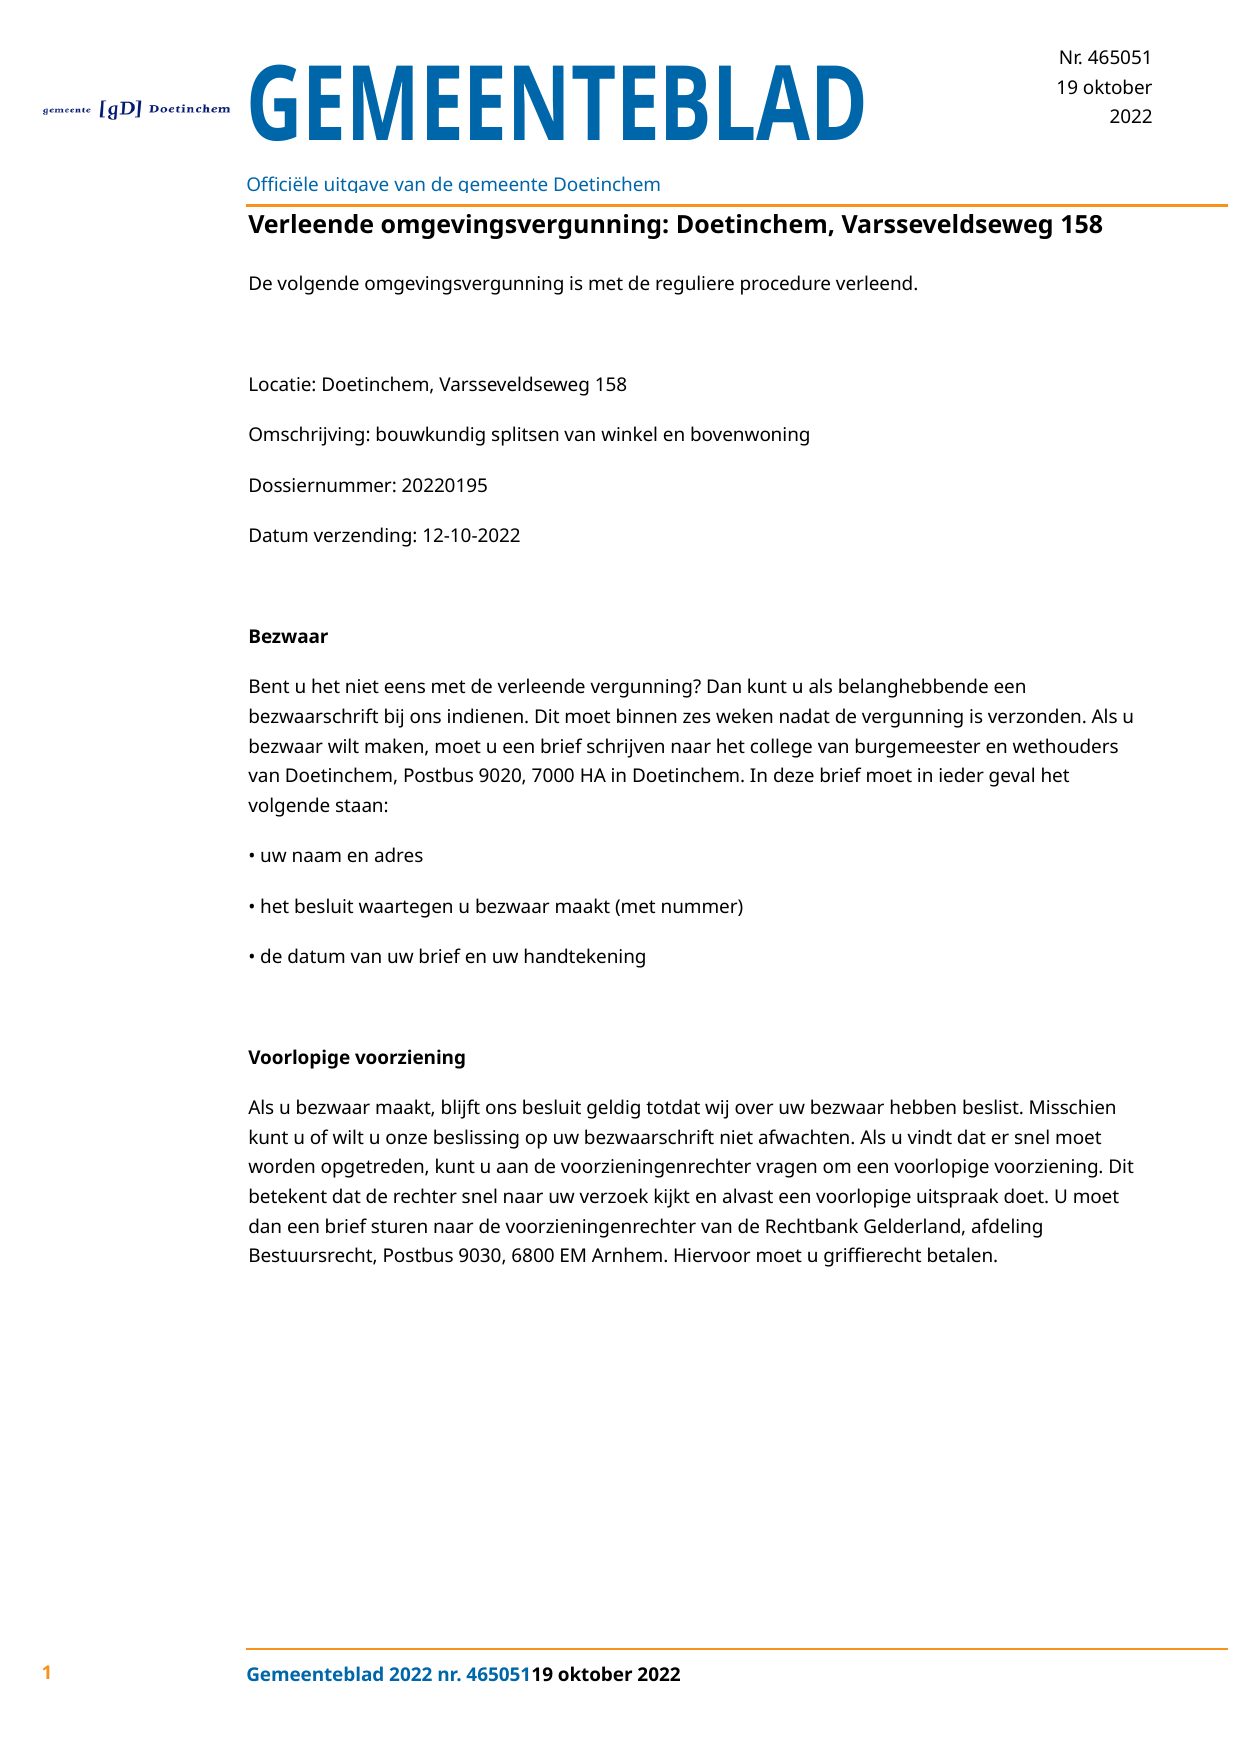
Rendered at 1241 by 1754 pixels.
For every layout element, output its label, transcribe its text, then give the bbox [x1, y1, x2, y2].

text Locatie: Doetinchem, Varsseveldseweg 158 [248, 371, 1152, 397]
text Bent u het niet eens met de verleende vergunning? Dan kunt u als belanghebbende een bezwaarschrift bij ons indienen. Dit moet binnen zes weken nadat de vergunning is verzonden. Als u bezwaar wilt maken, moet u een brief schrijven naar het college van burgemeester en wethouders van Doetinchem, Postbus 9020, 7000 HA in Doetinchem. In deze brief moet in ieder geval het volgende staan: [248, 674, 1152, 818]
text Datum verzending: 12-10-2022 [248, 522, 1152, 548]
text Voorlopige voorziening [248, 1044, 1152, 1070]
text • het besluit waartegen u bezwaar maakt (met nummer) [248, 893, 1152, 918]
text Dossiernummer: 20220195 [248, 472, 1152, 498]
text Verleende omgevingsvergunning: Doetinchem, Varsseveldseweg 158 [248, 207, 1152, 241]
text • de datum van uw brief en uw handtekening [248, 943, 1152, 969]
text • uw naam en adres [248, 842, 1152, 868]
picture [41, 47, 231, 172]
text Bezwaar [248, 623, 1152, 649]
text Omschrijving: bouwkundig splitsen van winkel en bovenwoning [248, 422, 1152, 447]
text Als u bezwaar maakt, blijft ons besluit geldig totdat wij over uw bezwaar hebben beslist. Misschien kunt u of wilt u onze beslissing op uw bezwaarschrift niet afwachten. Als u vindt dat er snel moet worden opgetreden, kunt u aan de voorzieningenrechter vragen om een voorlopige voorziening. Dit betekent dat de rechter snel naar uw verzoek kijkt en alvast een voorlopige uitspraak doet. U moet dan een brief sturen naar de voorzieningenrechter van de Rechtbank Gelderland, afdeling Bestuursrecht, Postbus 9030, 6800 EM Arnhem. Hiervoor moet u griffierecht betalen. [248, 1094, 1152, 1268]
text De volgende omgevingsvergunning is met de reguliere procedure verleend. [248, 270, 1152, 296]
